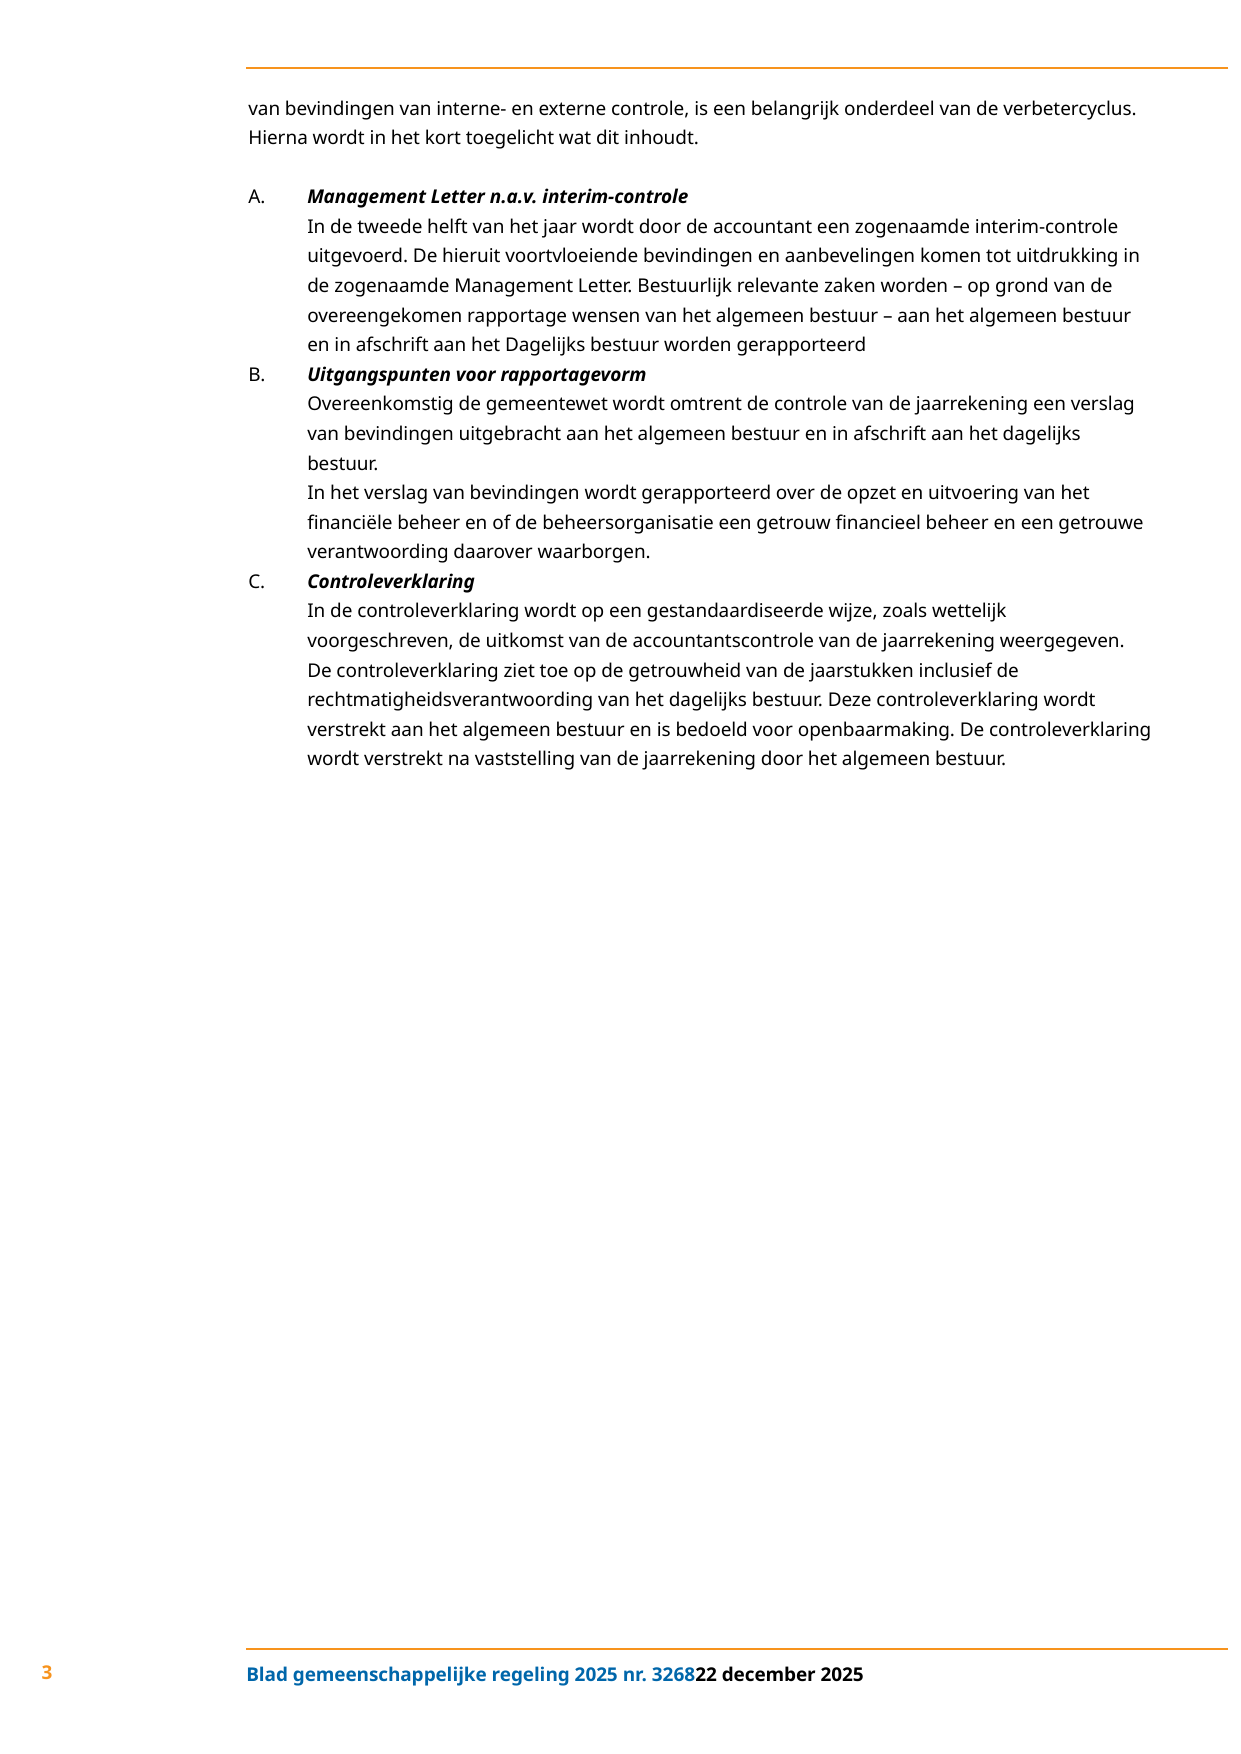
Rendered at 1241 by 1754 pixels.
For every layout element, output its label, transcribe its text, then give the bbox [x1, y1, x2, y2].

list Uitgangspunten voor rapportagevorm [248, 361, 1152, 387]
list In het verslag van bevindingen wordt gerapporteerd over de opzet en uitvoering van het financiële beheer en of de beheersorganisatie een getrouw financieel beheer en een getrouwe verantwoording daarover waarborgen. [248, 479, 1152, 564]
list Controleverklaring [248, 568, 1152, 594]
list In de tweede helft van het jaar wordt door de accountant een zogenaamde interim-controle uitgevoerd. De hieruit voortvloeiende bevindingen en aanbevelingen komen tot uitdrukking in de zogenaamde Management Letter. Bestuurlijk relevante zaken worden – op grond van de overeengekomen rapportage wensen van het algemeen bestuur – aan het algemeen bestuur en in afschrift aan het Dagelijks bestuur worden gerapporteerd [248, 213, 1152, 357]
list Overeenkomstig de gemeentewet wordt omtrent de controle van de jaarrekening een verslag van bevindingen uitgebracht aan het algemeen bestuur en in afschrift aan het dagelijks bestuur. [248, 391, 1152, 476]
picture [41, 47, 231, 172]
list In de controleverklaring wordt op een gestandaardiseerde wijze, zoals wettelijk voorgeschreven, de uitkomst van de accountantscontrole van de jaarrekening weergegeven. De controleverklaring ziet toe op de getrouwheid van de jaarstukken inclusief de rechtmatigheidsverantwoording van het dagelijks bestuur. Deze controleverklaring wordt verstrekt aan het algemeen bestuur en is bedoeld voor openbaarmaking. De controleverklaring wordt verstrekt na vaststelling van de jaarrekening door het algemeen bestuur. [248, 598, 1152, 771]
list Management Letter n.a.v. interim-controle [248, 183, 1152, 209]
text van bevindingen van interne- en externe controle, is een belangrijk onderdeel van de verbetercyclus. Hierna wordt in het kort toegelicht wat dit inhoudt. [248, 95, 1152, 150]
